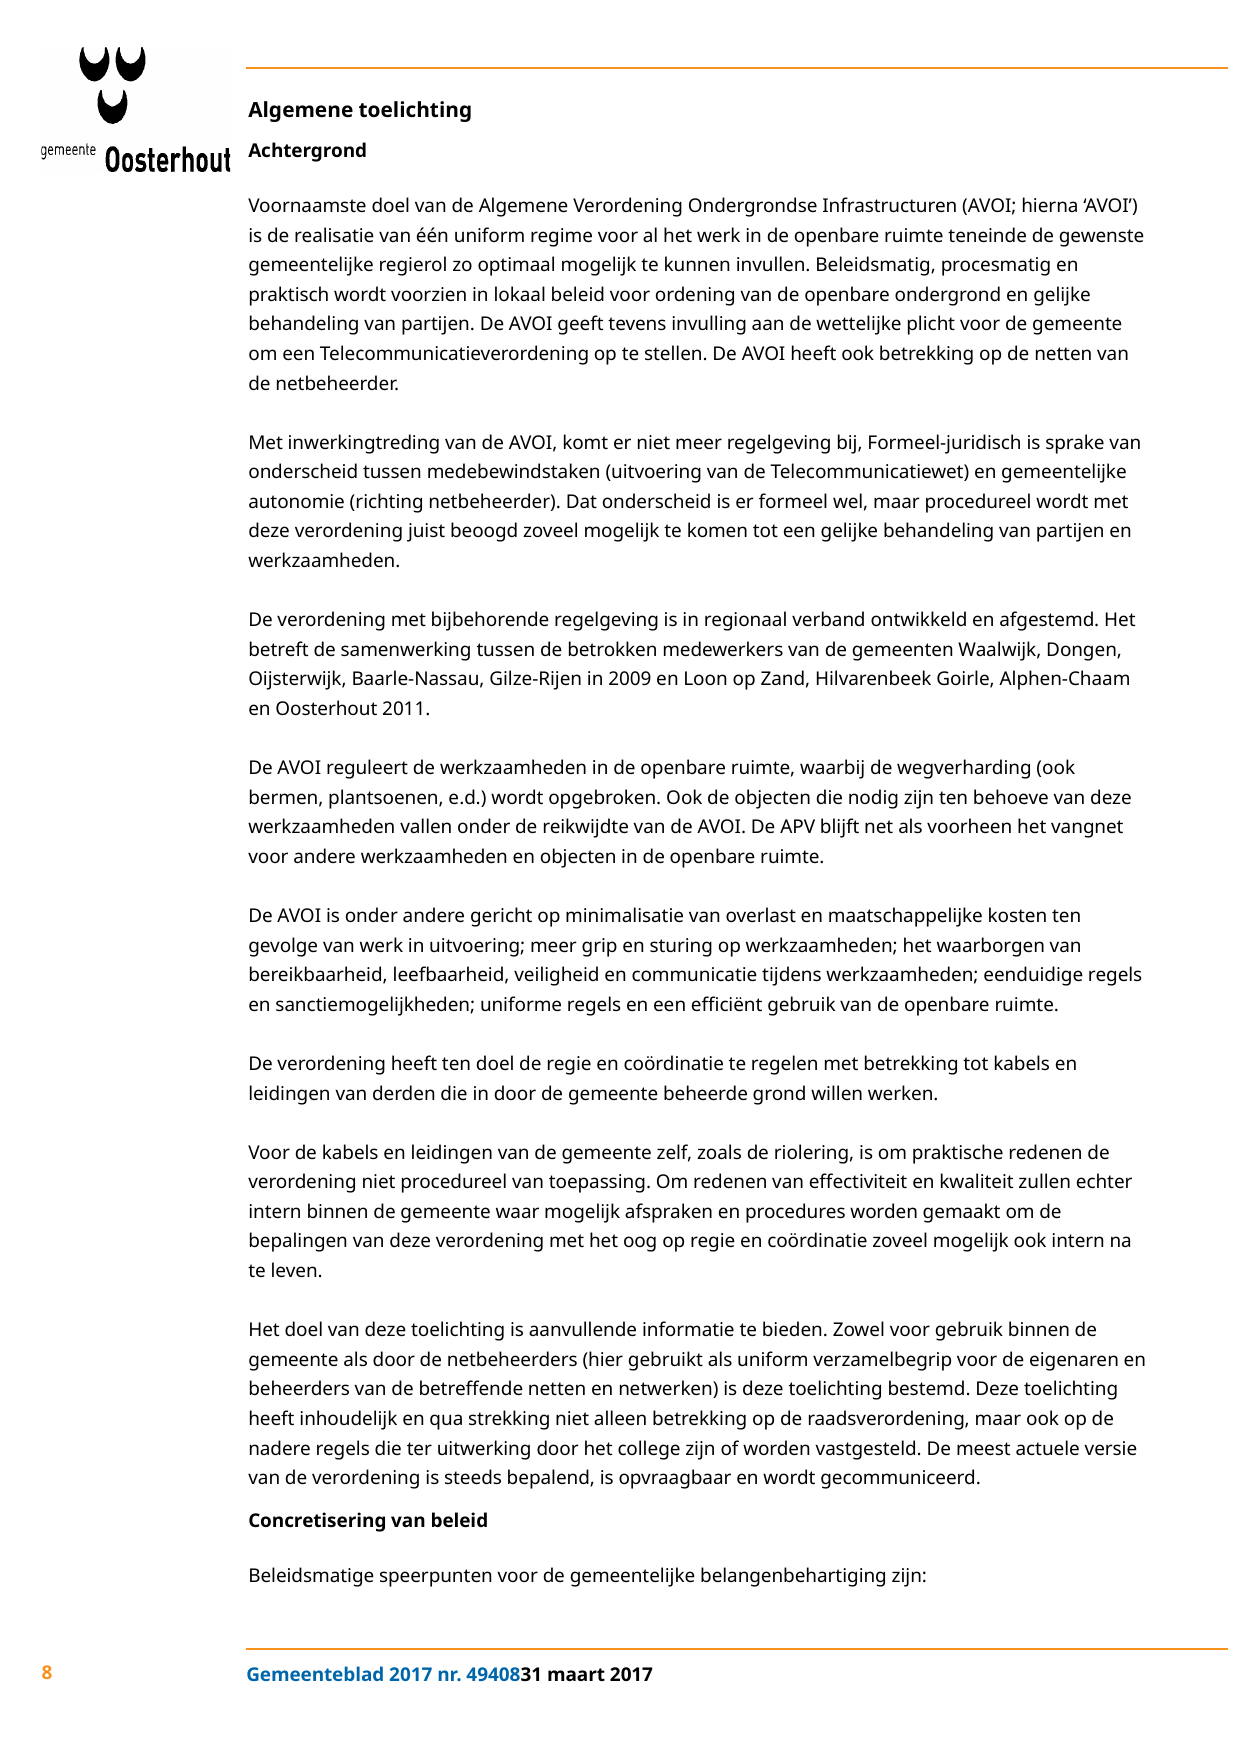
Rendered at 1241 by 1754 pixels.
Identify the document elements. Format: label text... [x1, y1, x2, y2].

text De verordening heeft ten doel de regie en coördinatie te regelen met betrekking tot kabels en leidingen van derden die in door de gemeente beheerde grond willen werken. [248, 1050, 1152, 1105]
text De verordening met bijbehorende regelgeving is in regionaal verband ontwikkeld en afgestemd. Het betreft de samenwerking tussen de betrokken medewerkers van de gemeenten Waalwijk, Dongen, [248, 606, 1152, 662]
text Beleidsmatige speerpunten voor de gemeentelijke belangenbehartiging zijn: [248, 1563, 1152, 1588]
text Voornaamste doel van de Algemene Verordening Ondergrondse Infrastructuren (AVOI; hierna ‘AVOI’) is de realisatie van één uniform regime voor al het werk in de openbare ruimte teneinde de gewenste gemeentelijke regierol zo optimaal mogelijk te kunnen invullen. Beleidsmatig, procesmatig en praktisch wordt voorzien in lokaal beleid voor ordening van de openbare ondergrond en gelijke behandeling van partijen. De AVOI geeft tevens invulling aan de wettelijke plicht voor de gemeente om een Telecommunicatieverordening op te stellen. De AVOI heeft ook betrekking op de netten van de netbeheerder. [248, 192, 1152, 395]
text Concretisering van beleid [248, 1507, 1152, 1533]
picture [41, 47, 231, 172]
text Achtergrond [248, 137, 1152, 163]
text Het doel van deze toelichting is aanvullende informatie te bieden. Zowel voor gebruik binnen de gemeente als door de netbeheerders (hier gebruikt als uniform verzamelbegrip voor de eigenaren en beheerders van de betreffende netten en netwerken) is deze toelichting bestemd. Deze toelichting heeft inhoudelijk en qua strekking niet alleen betrekking op de raadsverordening, maar ook op de nadere regels die ter uitwerking door het college zijn of worden vastgesteld. De meest actuele versie van de verordening is steeds bepalend, is opvraagbaar en wordt gecommuniceerd. [248, 1316, 1152, 1490]
text De AVOI is onder andere gericht op minimalisatie van overlast en maatschappelijke kosten ten gevolge van werk in uitvoering; meer grip en sturing op werkzaamheden; het waarborgen van bereikbaarheid, leefbaarheid, veiligheid en communicatie tijdens werkzaamheden; eenduidige regels en sanctiemogelijkheden; uniforme regels en een efficiënt gebruik van de openbare ruimte. [248, 902, 1152, 1017]
text Met inwerkingtreding van de AVOI, komt er niet meer regelgeving bij, Formeel-juridisch is sprake van onderscheid tussen medebewindstaken (uitvoering van de Telecommunicatiewet) en gemeentelijke autonomie (richting netbeheerder). Dat onderscheid is er formeel wel, maar procedureel wordt met deze verordening juist beoogd zoveel mogelijk te komen tot een gelijke behandeling van partijen en werkzaamheden. [248, 429, 1152, 573]
text Algemene toelichting [248, 95, 1152, 123]
text De AVOI reguleert de werkzaamheden in de openbare ruimte, waarbij de wegverharding (ook bermen, plantsoenen, e.d.) wordt opgebroken. Ook de objecten die nodig zijn ten behoeve van deze werkzaamheden vallen onder de reikwijdte van de AVOI. De APV blijft net als voorheen het vangnet voor andere werkzaamheden en objecten in de openbare ruimte. [248, 754, 1152, 869]
text Voor de kabels en leidingen van de gemeente zelf, zoals de riolering, is om praktische redenen de verordening niet procedureel van toepassing. Om redenen van effectiviteit en kwaliteit zullen echter intern binnen de gemeente waar mogelijk afspraken en procedures worden gemaakt om de bepalingen van deze verordening met het oog op regie en coördinatie zoveel mogelijk ook intern na te leven. [248, 1139, 1152, 1283]
text Oijsterwijk, Baarle-Nassau, Gilze-Rijen in 2009 en Loon op Zand, Hilvarenbeek Goirle, Alphen-Chaam en Oosterhout 2011. [248, 666, 1152, 721]
